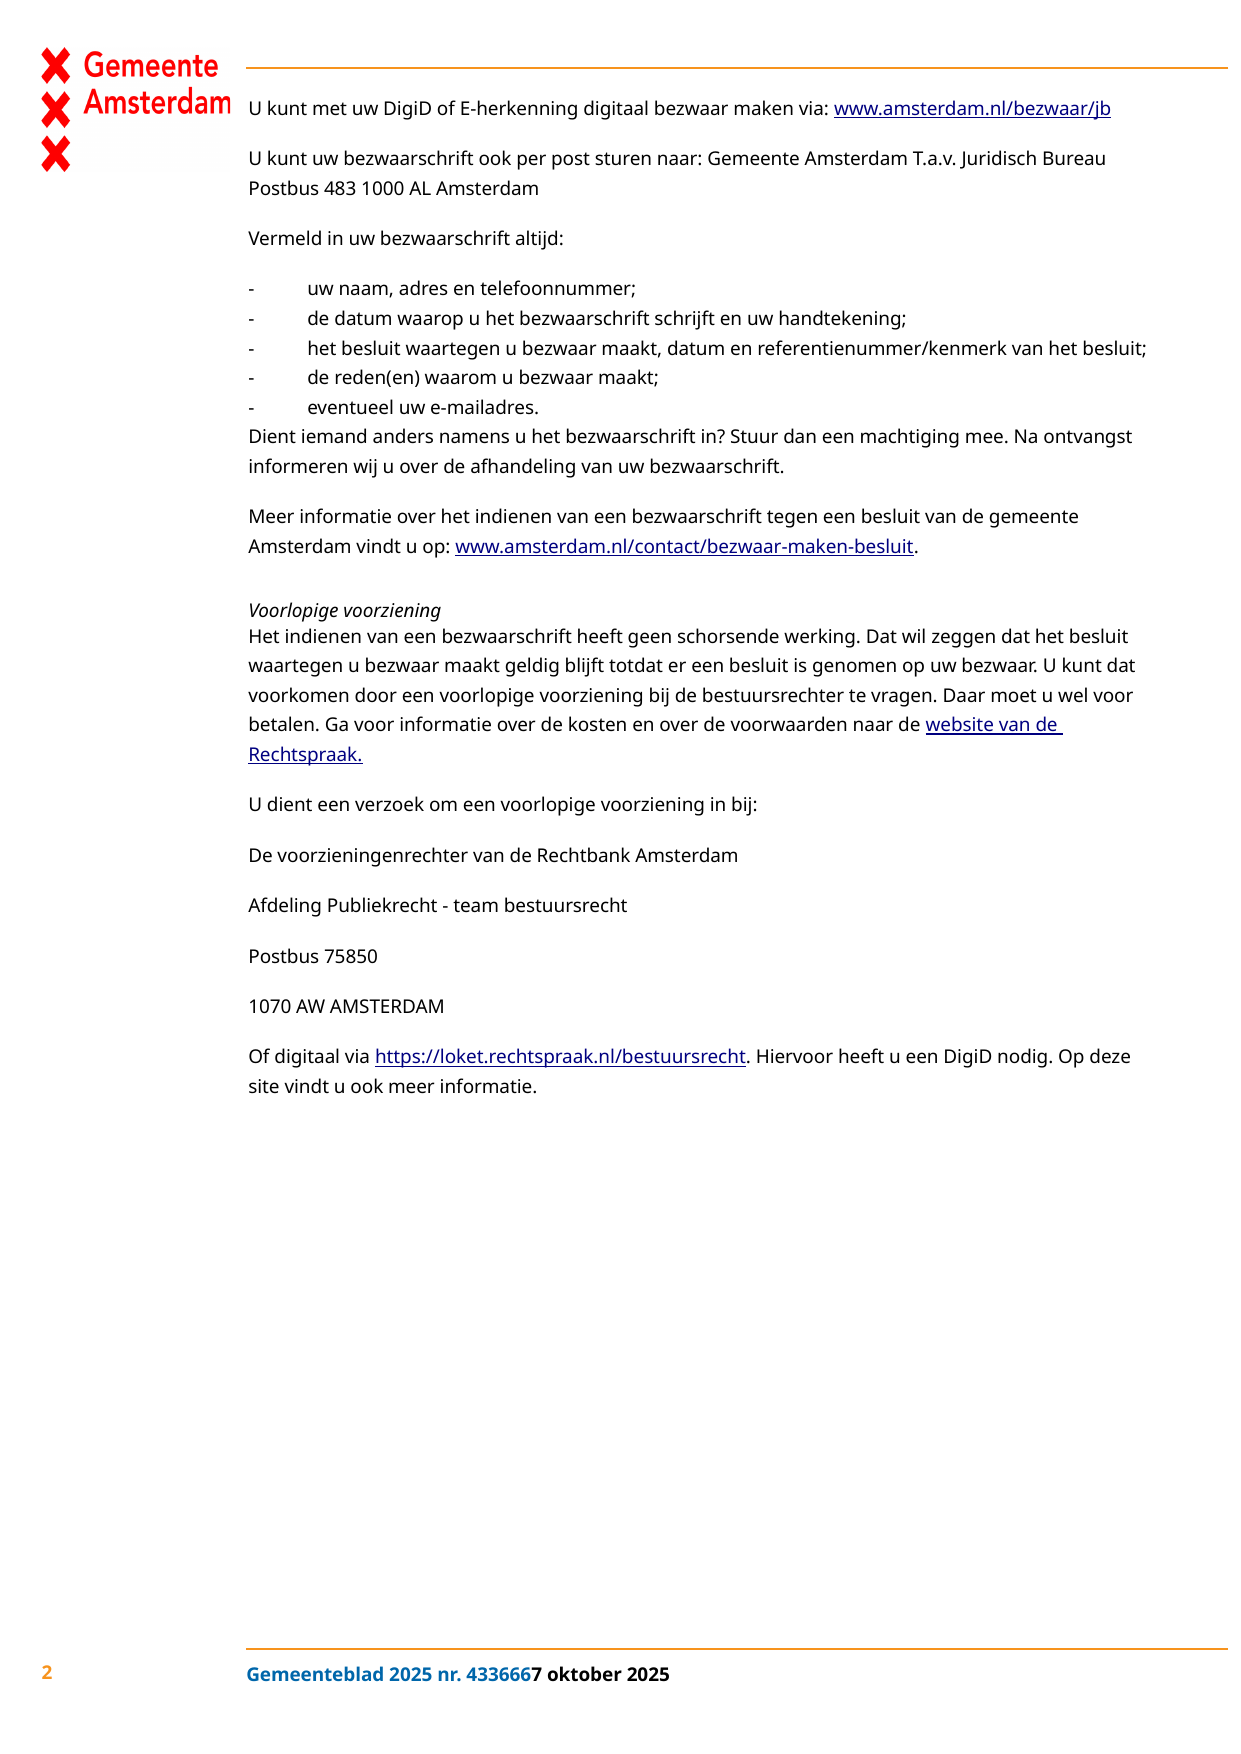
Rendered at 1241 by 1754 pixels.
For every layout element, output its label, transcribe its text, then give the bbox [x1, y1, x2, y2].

list het besluit waartegen u bezwaar maakt, datum en referentienummer/kenmerk van het besluit; [248, 335, 1152, 361]
text Voorlopige voorziening [248, 597, 1152, 623]
text U kunt uw bezwaarschrift ook per post sturen naar: Gemeente Amsterdam T.a.v. Juridisch Bureau Postbus 483 1000 AL Amsterdam [248, 145, 1152, 201]
list de reden(en) waarom u bezwaar maakt; [248, 364, 1152, 390]
list de datum waarop u het bezwaarschrift schrijft en uw handtekening; [248, 305, 1152, 331]
text Dient iemand anders namens u het bezwaarschrift in? Stuur dan een machtiging mee. Na ontvangst informeren wij u over de afhandeling van uw bezwaarschrift. [248, 423, 1152, 479]
list uw naam, adres en telefoonnummer; [248, 276, 1152, 301]
text 1070 AW AMSTERDAM [248, 993, 1152, 1019]
text Afdeling Publiekrecht - team bestuursrecht [248, 892, 1152, 918]
text Vermeld in uw bezwaarschrift altijd: [248, 225, 1152, 251]
picture [41, 47, 231, 172]
text Postbus 75850 [248, 943, 1152, 968]
text U kunt met uw DigiD of E-herkenning digitaal bezwaar maken via: www.amsterdam.nl/bezwaar/jb [248, 95, 1152, 121]
text Of digitaal via https://loket.rechtspraak.nl/bestuursrecht. Hiervoor heeft u een DigiD nodig. Op deze site vindt u ook meer informatie. [248, 1044, 1152, 1099]
text Meer informatie over het indienen van een bezwaarschrift tegen een besluit van de gemeente Amsterdam vindt u op: www.amsterdam.nl/contact/bezwaar-maken-besluit. [248, 503, 1152, 559]
text Het indienen van een bezwaarschrift heeft geen schorsende werking. Dat wil zeggen dat het besluit waartegen u bezwaar maakt geldig blijft totdat er een besluit is genomen op uw bezwaar. U kunt dat voorkomen door een voorlopige voorziening bij de bestuursrechter te vragen. Daar moet u wel voor betalen. Ga voor informatie over de kosten en over de voorwaarden naar de website van de Rechtspraak. [248, 623, 1152, 767]
list eventueel uw e-mailadres. [248, 394, 1152, 420]
text U dient een verzoek om een voorlopige voorziening in bij: [248, 792, 1152, 817]
text De voorzieningenrechter van de Rechtbank Amsterdam [248, 842, 1152, 868]
